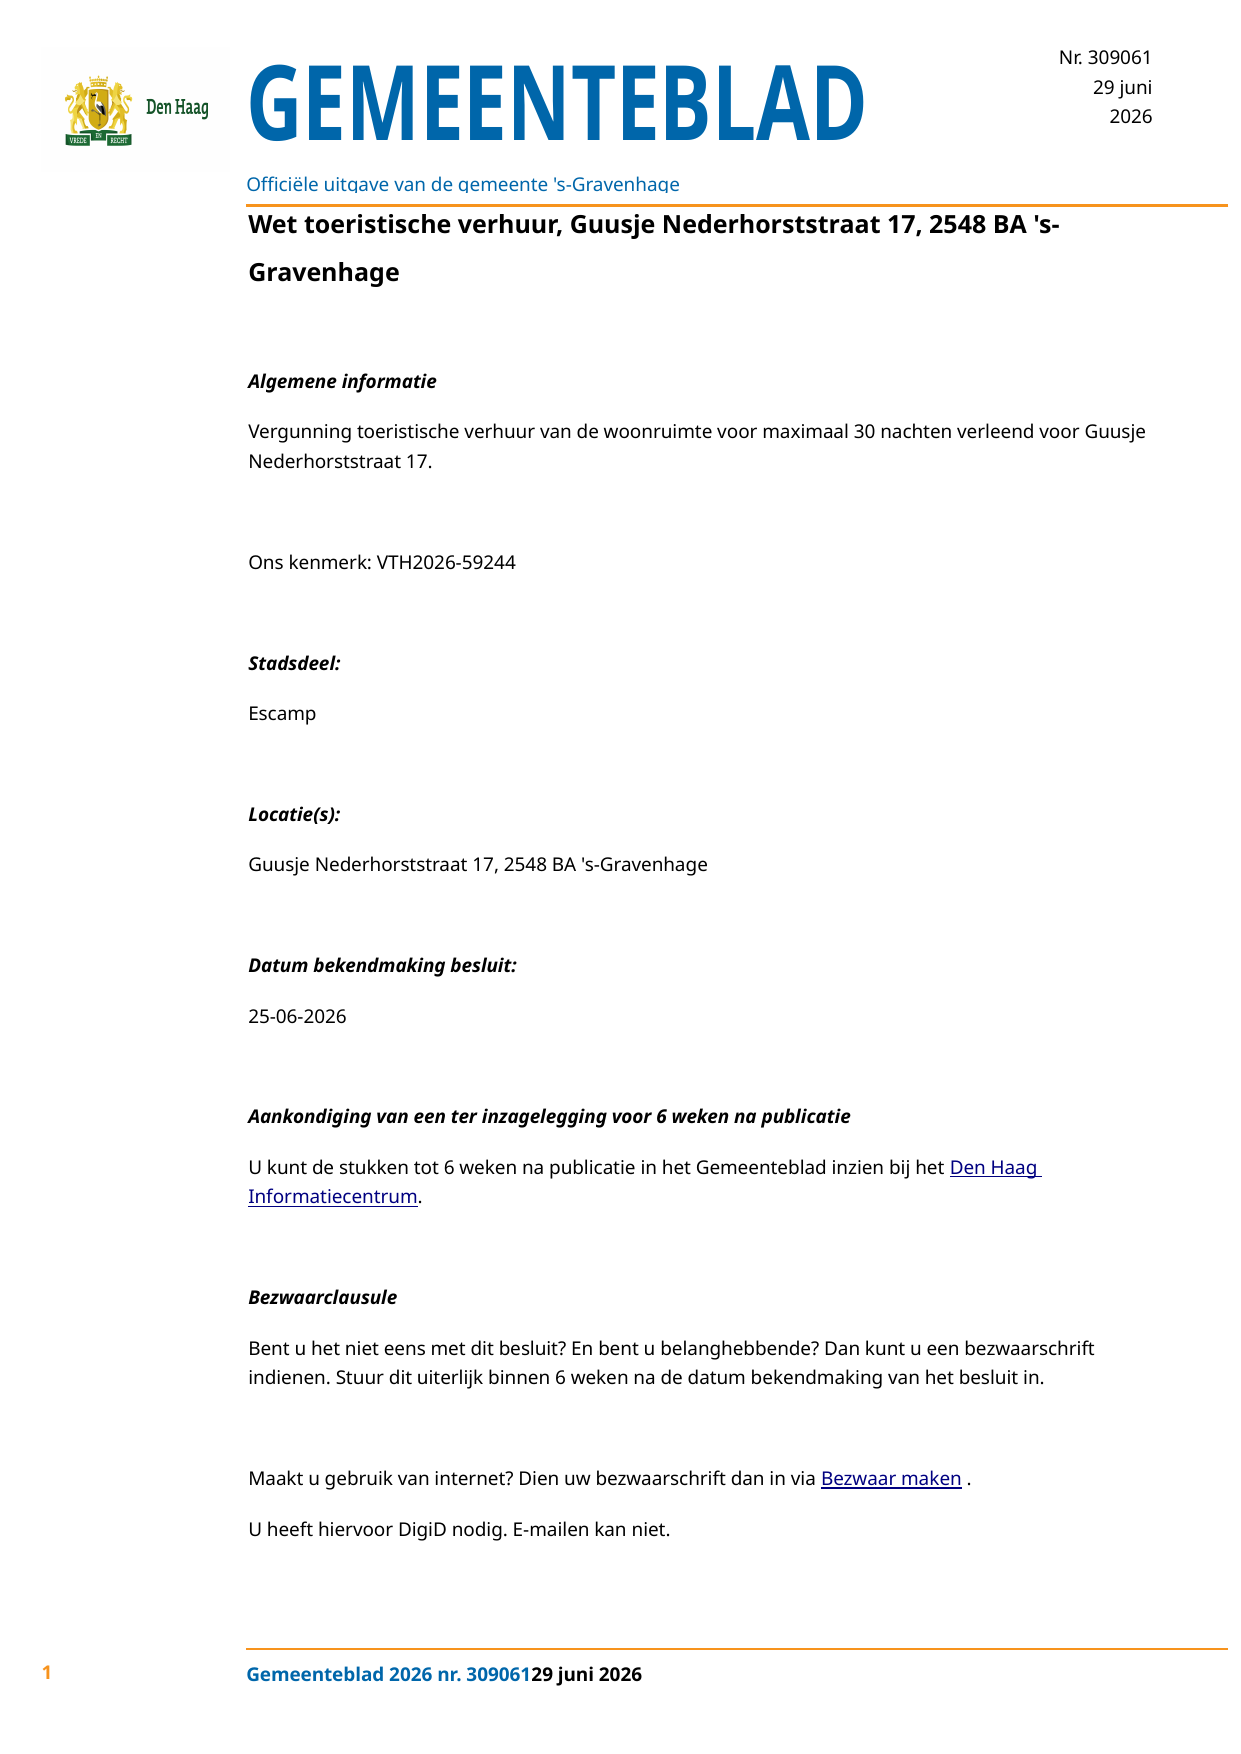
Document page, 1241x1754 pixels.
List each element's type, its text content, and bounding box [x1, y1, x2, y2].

text Guusje Nederhorststraat 17, 2548 BA 's-Gravenhage [248, 852, 1152, 877]
text Locatie(s): [248, 801, 1152, 827]
text Datum bekendmaking besluit: [248, 952, 1152, 978]
text Escamp [248, 700, 1152, 726]
text Wet toeristische verhuur, Guusje Nederhorststraat 17, 2548 BA 's-Gravenhage [248, 207, 1152, 288]
text Ons kenmerk: VTH2026-59244 [248, 549, 1152, 575]
text Stadsdeel: [248, 650, 1152, 676]
text Bent u het niet eens met dit besluit? En bent u belanghebbende? Dan kunt u een bezwaarschrift indienen. Stuur dit uiterlijk binnen 6 weken na de datum bekendmaking van het besluit in. [248, 1335, 1152, 1390]
text Maakt u gebruik van internet? Dien uw bezwaarschrift dan in via Bezwaar maken . [248, 1465, 1152, 1491]
text U heeft hiervoor DigiD nodig. E-mailen kan niet. [248, 1516, 1152, 1542]
text 25-06-2026 [248, 1003, 1152, 1029]
picture [41, 47, 231, 172]
text Aankondiging van een ter inzagelegging voor 6 weken na publicatie [248, 1104, 1152, 1129]
text U kunt de stukken tot 6 weken na publicatie in het Gemeenteblad inzien bij het Den Haag Informatiecentrum. [248, 1154, 1152, 1209]
text Bezwaarclausule [248, 1284, 1152, 1310]
text Algemene informatie [248, 368, 1152, 394]
text Vergunning toeristische verhuur van de woonruimte voor maximaal 30 nachten verleend voor Guusje Nederhorststraat 17. [248, 419, 1152, 474]
